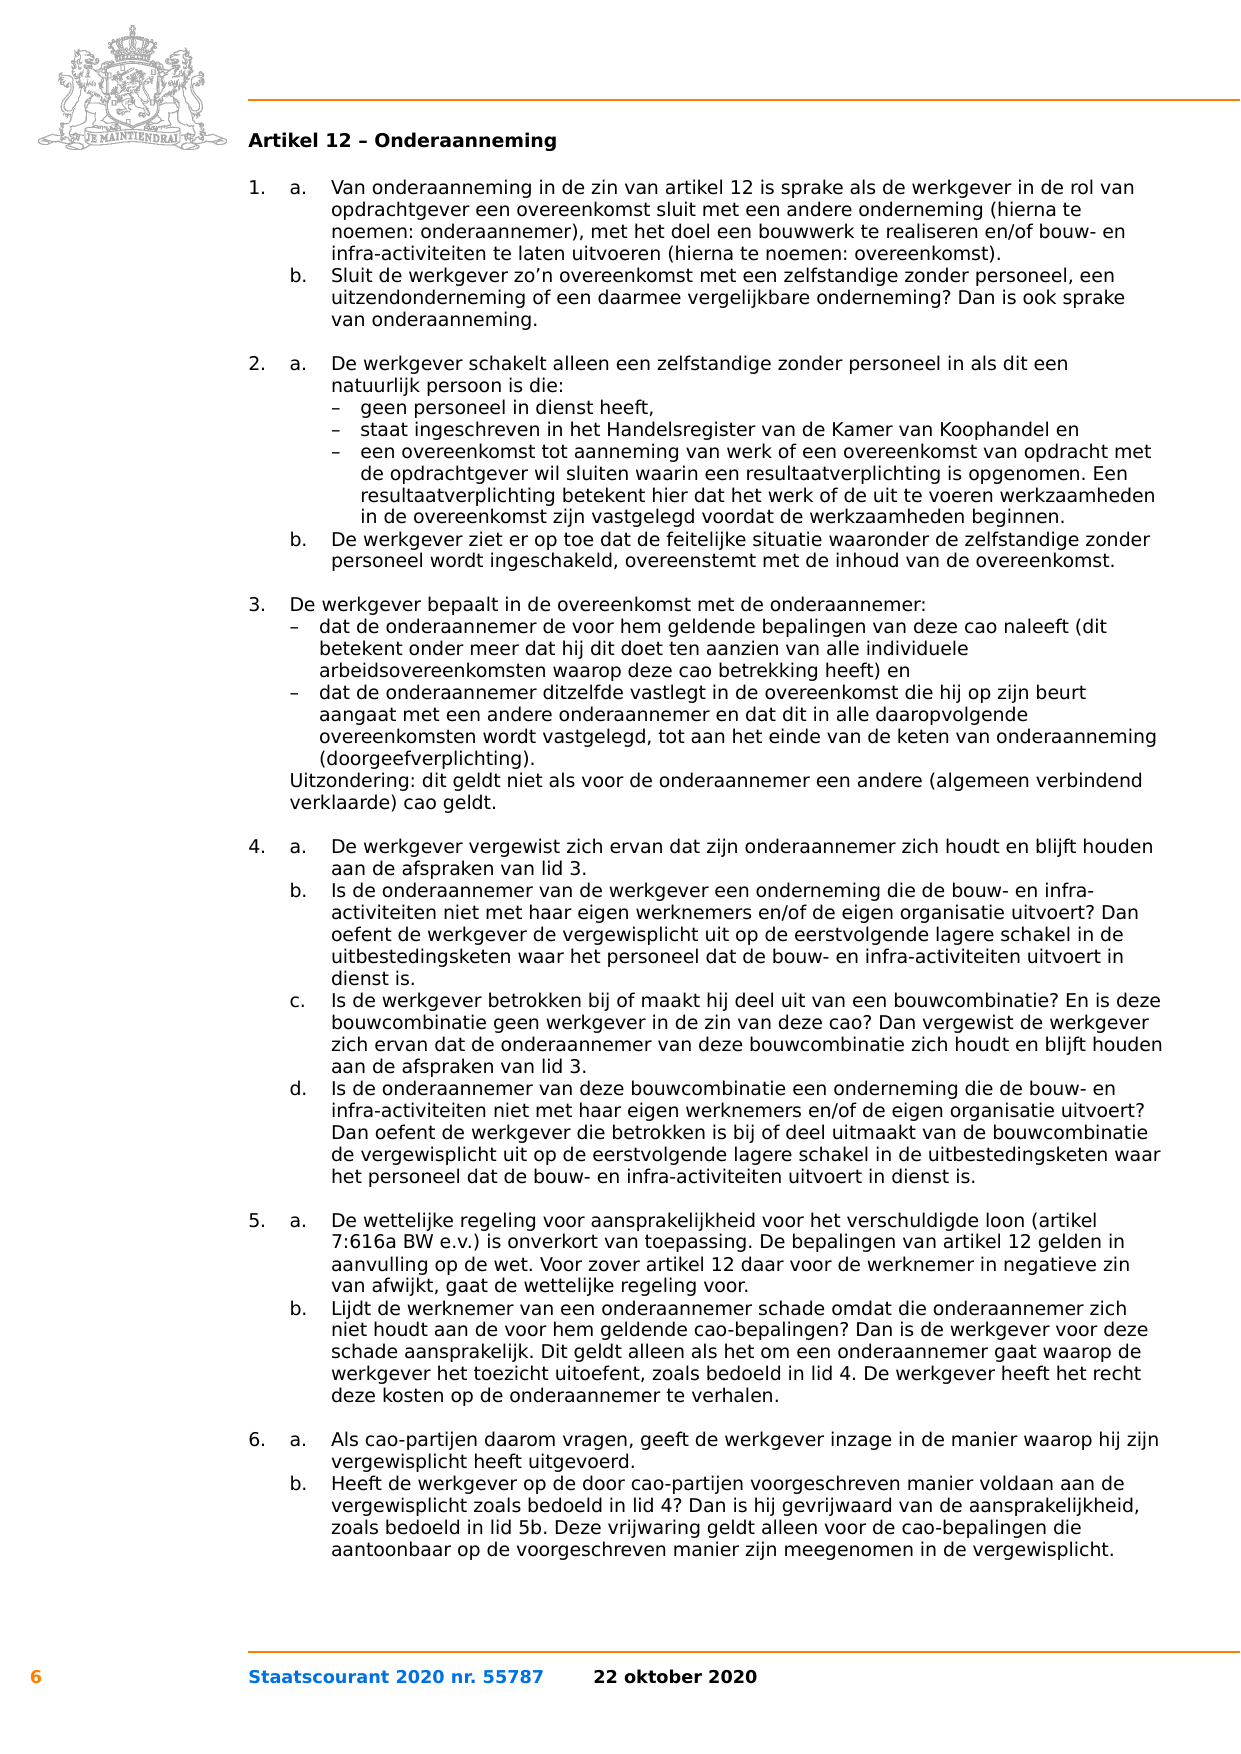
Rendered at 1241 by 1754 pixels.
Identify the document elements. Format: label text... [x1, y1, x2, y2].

text c. Is de werkgever betrokken bij of maakt hij deel uit van een bouwcombinatie? En is deze bouwcombinatie geen werkgever in de zin van deze cao? Dan vergewist de werkgever zich ervan dat de onderaannemer van deze bouwcombinatie zich houdt en blijft houden aan de afspraken van lid 3. [289, 990, 1163, 1078]
text 2. a. De werkgever schakelt alleen een zelfstandige zonder personeel in als dit een natuurlijk persoon is die: [248, 353, 1163, 397]
text 4. a. De werkgever vergewist zich ervan dat zijn onderaannemer zich houdt en blijft houden aan de afspraken van lid 3. [248, 836, 1163, 880]
text b. De werkgever ziet er op toe dat de feitelijke situatie waaronder de zelfstandige zonder personeel wordt ingeschakeld, overeenstemt met de inhoud van de overeenkomst. [289, 528, 1163, 572]
text – geen personeel in dienst heeft, [331, 397, 1163, 418]
subtitle Artikel 12 – Onderaanneming [248, 130, 1163, 152]
text – dat de onderaannemer ditzelfde vastlegt in de overeenkomst die hij op zijn beurt aangaat met een andere onderaannemer en dat dit in alle daaropvolgende overeenkomsten wordt vastgelegd, tot aan het einde van de keten van onderaanneming (doorgeefverplichting). [289, 682, 1163, 770]
text b. Lijdt de werknemer van een onderaannemer schade omdat die onderaannemer zich niet houdt aan de voor hem geldende cao-bepalingen? Dan is de werkgever voor deze schade aansprakelijk. Dit geldt alleen als het om een onderaannemer gaat waarop de werkgever het toezicht uitoefent, zoals bedoeld in lid 4. De werkgever heeft het recht deze kosten op de onderaannemer te verhalen. [289, 1297, 1163, 1407]
text – staat ingeschreven in het Handelsregister van de Kamer van Koophandel en [331, 418, 1163, 441]
text – dat de onderaannemer de voor hem geldende bepalingen van deze cao naleeft (dit betekent onder meer dat hij dit doet ten aanzien van alle individuele arbeidsovereenkomsten waarop deze cao betrekking heeft) en [289, 616, 1163, 682]
text d. Is de onderaannemer van deze bouwcombinatie een onderneming die de bouw- en infra-activiteiten niet met haar eigen werknemers en/of de eigen organisatie uitvoert? Dan oefent de werkgever die betrokken is bij of deel uitmaakt van de bouwcombinatie de vergewisplicht uit op de eerstvolgende lagere schakel in de uitbestedingsketen waar het personeel dat de bouw- en infra-activiteiten uitvoert in dienst is. [289, 1078, 1163, 1188]
text Uitzondering: dit geldt niet als voor de onderaannemer een andere (algemeen verbindend verklaarde) cao geldt. [289, 770, 1163, 814]
text 1. a. Van onderaanneming in de zin van artikel 12 is sprake als de werkgever in de rol van opdrachtgever een overeenkomst sluit met een andere onderneming (hierna te noemen: onderaannemer), met het doel een bouwwerk te realiseren en/of bouw- en infra-activiteiten te laten uitvoeren (hierna te noemen: overeenkomst). [248, 177, 1163, 265]
text – een overeenkomst tot aanneming van werk of een overeenkomst van opdracht met de opdrachtgever wil sluiten waarin een resultaatverplichting is opgenomen. Een resultaatverplichting betekent hier dat het werk of de uit te voeren werkzaamheden in de overeenkomst zijn vastgelegd voordat de werkzaamheden beginnen. [331, 441, 1163, 528]
text b. Is de onderaannemer van de werkgever een onderneming die de bouw- en infra-activiteiten niet met haar eigen werknemers en/of de eigen organisatie uitvoert? Dan oefent de werkgever de vergewisplicht uit op de eerstvolgende lagere schakel in de uitbestedingsketen waar het personeel dat de bouw- en infra-activiteiten uitvoert in dienst is. [289, 880, 1163, 990]
text 5. a. De wettelijke regeling voor aansprakelijkheid voor het verschuldigde loon (artikel 7:616a BW e.v.) is onverkort van toepassing. De bepalingen van artikel 12 gelden in aanvulling op de wet. Voor zover artikel 12 daar voor de werknemer in negatieve zin van afwijkt, gaat de wettelijke regeling voor. [248, 1209, 1163, 1297]
text b. Sluit de werkgever zo’n overeenkomst met een zelfstandige zonder personeel, een uitzendonderneming of een daarmee vergelijkbare onderneming? Dan is ook sprake van onderaanneming. [289, 265, 1163, 331]
text b. Heeft de werkgever op de door cao-partijen voorgeschreven manier voldaan aan de vergewisplicht zoals bedoeld in lid 4? Dan is hij gevrijwaard van de aansprakelijkheid, zoals bedoeld in lid 5b. Deze vrijwaring geldt alleen voor de cao-bepalingen die aantoonbaar op de voorgeschreven manier zijn meegenomen in de vergewisplicht. [289, 1473, 1163, 1561]
text 3. De werkgever bepaalt in de overeenkomst met de onderaannemer: [248, 594, 1163, 616]
text 6. a. Als cao-partijen daarom vragen, geeft de werkgever inzage in de manier waarop hij zijn vergewisplicht heeft uitgevoerd. [248, 1429, 1163, 1473]
picture [38, 25, 227, 150]
